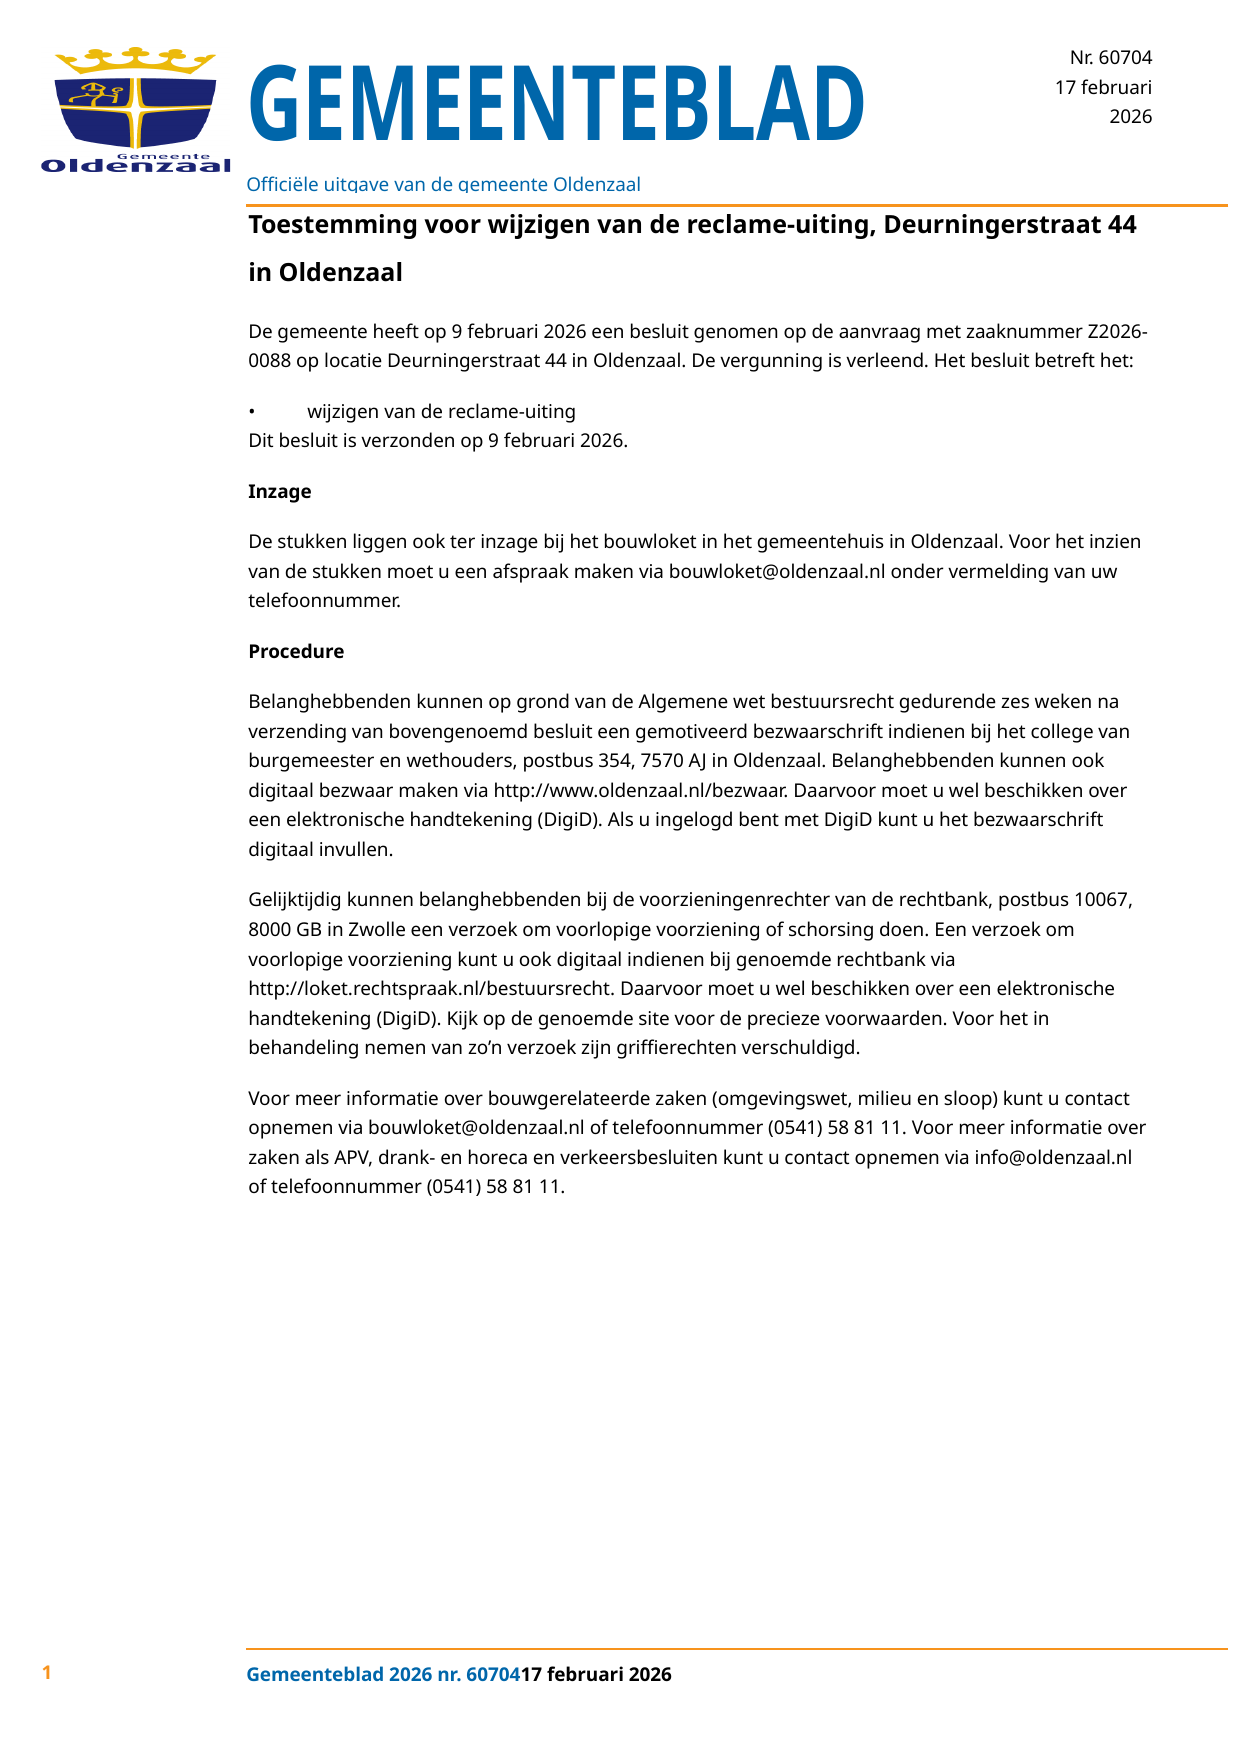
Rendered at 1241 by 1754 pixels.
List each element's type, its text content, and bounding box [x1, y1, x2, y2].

text De gemeente heeft op 9 februari 2026 een besluit genomen op de aanvraag met zaaknummer Z2026-0088 op locatie Deurningerstraat 44 in Oldenzaal. De vergunning is verleend. Het besluit betreft het: [248, 318, 1152, 373]
text Toestemming voor wijzigen van de reclame-uiting, Deurningerstraat 44 in Oldenzaal [248, 207, 1152, 288]
text Belanghebbenden kunnen op grond van de Algemene wet bestuursrecht gedurende zes weken na verzending van bovengenoemd besluit een gemotiveerd bezwaarschrift indienen bij het college van burgemeester en wethouders, postbus 354, 7570 AJ in Oldenzaal. Belanghebbenden kunnen ook digitaal bezwaar maken via http://www.oldenzaal.nl/bezwaar. Daarvoor moet u wel beschikken over een elektronische handtekening (DigiD). Als u ingelogd bent met DigiD kunt u het bezwaarschrift digitaal invullen. [248, 688, 1152, 862]
text De stukken liggen ook ter inzage bij het bouwloket in het gemeentehuis in Oldenzaal. Voor het inzien van de stukken moet u een afspraak maken via bouwloket@oldenzaal.nl onder vermelding van uw telefoonnummer. [248, 528, 1152, 613]
text Gelijktijdig kunnen belanghebbenden bij de voorzieningenrechter van de rechtbank, postbus 10067, 8000 GB in Zwolle een verzoek om voorlopige voorziening of schorsing doen. Een verzoek om voorlopige voorziening kunt u ook digitaal indienen bij genoemde rechtbank via http://loket.rechtspraak.nl/bestuursrecht. Daarvoor moet u wel beschikken over een elektronische handtekening (DigiD). Kijk op de genoemde site voor de precieze voorwaarden. Voor het in behandeling nemen van zo’n verzoek zijn griffierechten verschuldigd. [248, 887, 1152, 1060]
picture [41, 47, 231, 172]
list wijzigen van de reclame-uiting [248, 398, 1152, 424]
text Dit besluit is verzonden op 9 februari 2026. [248, 427, 1152, 453]
text Voor meer informatie over bouwgerelateerde zaken (omgevingswet, milieu en sloop) kunt u contact opnemen via bouwloket@oldenzaal.nl of telefoonnummer (0541) 58 81 11. Voor meer informatie over zaken als APV, drank- en horeca en verkeersbesluiten kunt u contact opnemen via info@oldenzaal.nl of telefoonnummer (0541) 58 81 11. [248, 1085, 1152, 1199]
text Procedure [248, 638, 1152, 664]
text Inzage [248, 478, 1152, 504]
